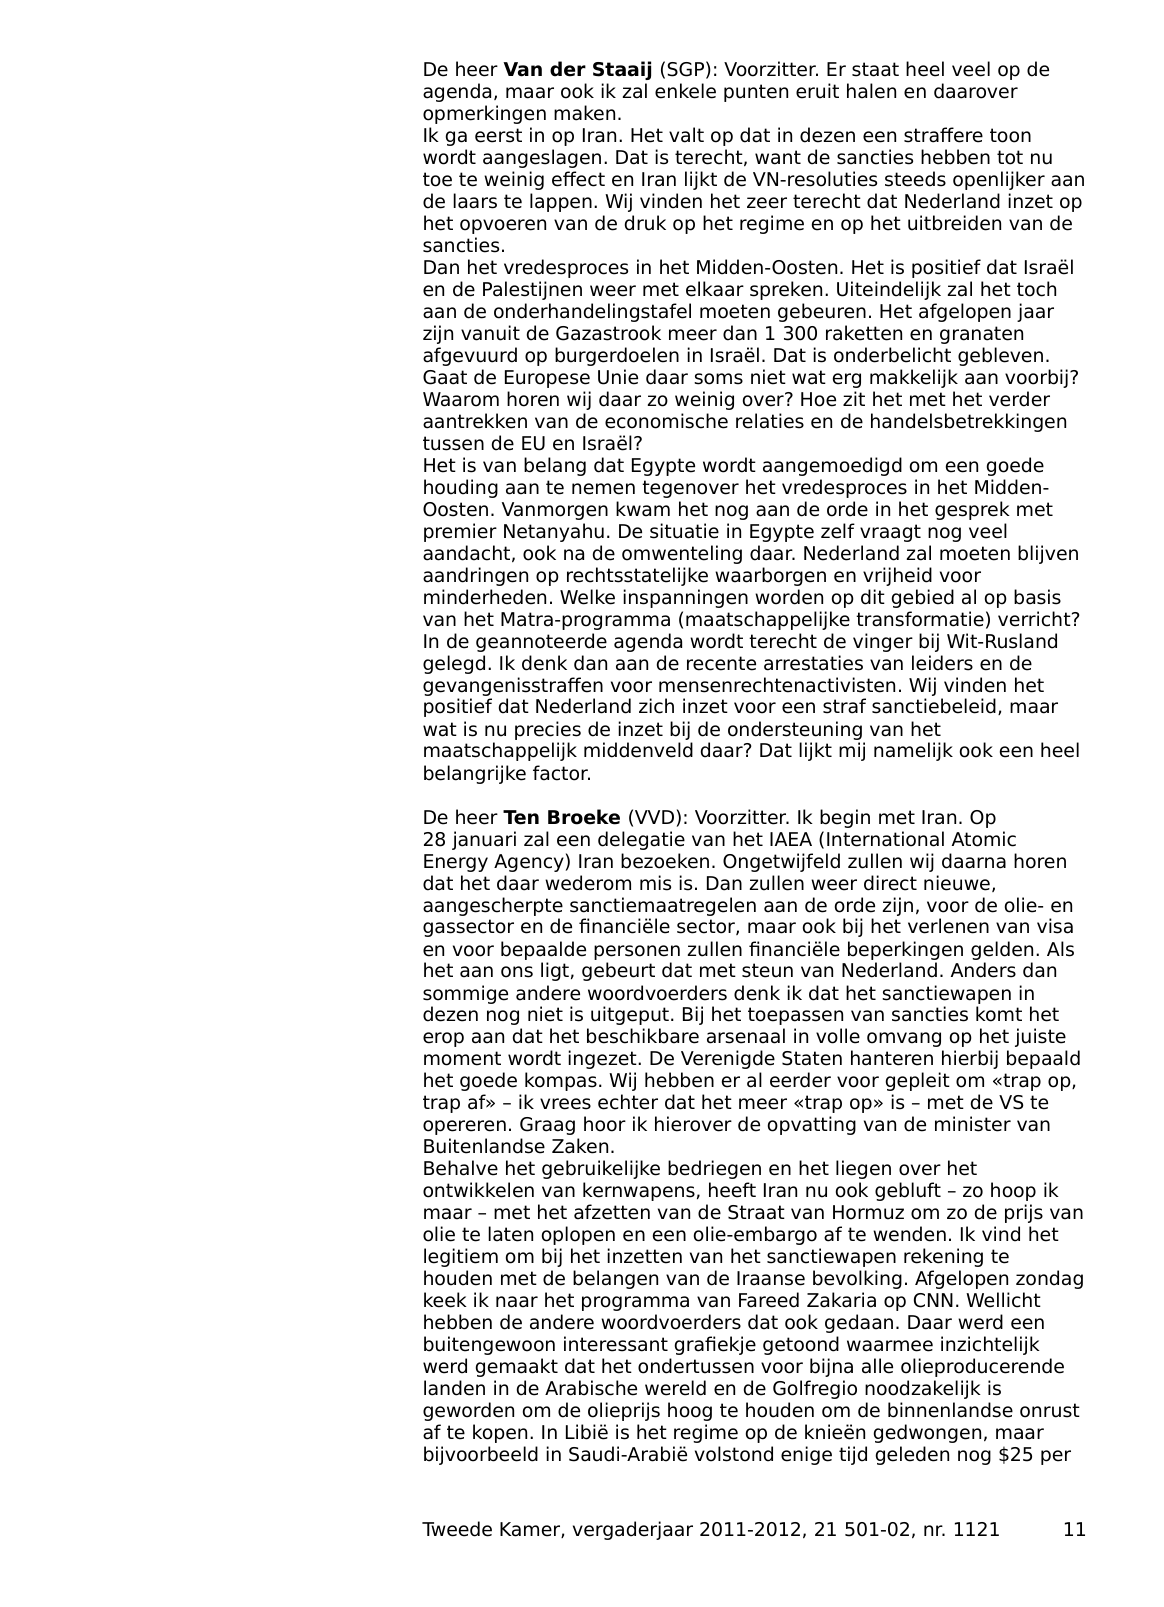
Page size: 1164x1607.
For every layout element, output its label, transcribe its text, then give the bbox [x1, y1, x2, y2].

text Dan het vredesproces in het Midden-Oosten. Het is positief dat Israël en de Palestijnen weer met elkaar spreken. Uiteindelijk zal het toch aan de onderhandelingstafel moeten gebeuren. Het afgelopen jaar zijn vanuit de Gazastrook meer dan 1 300 raketten en granaten afgevuurd op burgerdoelen in Israël. Dat is onderbelicht gebleven. Gaat de Europese Unie daar soms niet wat erg makkelijk aan voorbij? Waarom horen wij daar zo weinig over? Hoe zit het met het verder aantrekken van de economische relaties en de handelsbetrekkingen tussen de EU en Israël? [422, 257, 1087, 455]
text De heer Van der Staaij (SGP): Voorzitter. Er staat heel veel op de agenda, maar ook ik zal enkele punten eruit halen en daarover opmerkingen maken. [422, 59, 1087, 125]
text In de geannoteerde agenda wordt terecht de vinger bij Wit-Rusland gelegd. Ik denk dan aan de recente arrestaties van leiders en de gevangenisstraffen voor mensenrechtenactivisten. Wij vinden het positief dat Nederland zich inzet voor een straf sanctiebeleid, maar wat is nu precies de inzet bij de ondersteuning van het maatschappelijk middenveld daar? Dat lijkt mij namelijk ook een heel belangrijke factor. [422, 631, 1087, 784]
text Ik ga eerst in op Iran. Het valt op dat in dezen een straffere toon wordt aangeslagen. Dat is terecht, want de sancties hebben tot nu toe te weinig effect en Iran lijkt de VN-resoluties steeds openlijker aan de laars te lappen. Wij vinden het zeer terecht dat Nederland inzet op het opvoeren van de druk op het regime en op het uitbreiden van de sancties. [422, 125, 1087, 257]
text Het is van belang dat Egypte wordt aangemoedigd om een goede houding aan te nemen tegenover het vredesproces in het Midden-Oosten. Vanmorgen kwam het nog aan de orde in het gesprek met premier Netanyahu. De situatie in Egypte zelf vraagt nog veel aandacht, ook na de omwenteling daar. Nederland zal moeten blijven aandringen op rechtsstatelijke waarborgen en vrijheid voor minderheden. Welke inspanningen worden op dit gebied al op basis van het Matra-programma (maatschappelijke transformatie) verricht? [422, 455, 1087, 631]
text De heer Ten Broeke (VVD): Voorzitter. Ik begin met Iran. Op 28 januari zal een delegatie van het IAEA (International Atomic Energy Agency) Iran bezoeken. Ongetwijfeld zullen wij daarna horen dat het daar wederom mis is. Dan zullen weer direct nieuwe, aangescherpte sanctiemaatregelen aan de orde zijn, voor de olie- en gassector en de financiële sector, maar ook bij het verlenen van visa en voor bepaalde personen zullen financiële beperkingen gelden. Als het aan ons ligt, gebeurt dat met steun van Nederland. Anders dan sommige andere woordvoerders denk ik dat het sanctiewapen in dezen nog niet is uitgeput. Bij het toepassen van sancties komt het erop aan dat het beschikbare arsenaal in volle omvang op het juiste moment wordt ingezet. De Verenigde Staten hanteren hierbij bepaald het goede kompas. Wij hebben er al eerder voor gepleit om «trap op, trap af» – ik vrees echter dat het meer «trap op» is – met de VS te opereren. Graag hoor ik hierover de opvatting van de minister van Buitenlandse Zaken. [422, 807, 1087, 1158]
text Behalve het gebruikelijke bedriegen en het liegen over het ontwikkelen van kernwapens, heeft Iran nu ook gebluft – zo hoop ik maar – met het afzetten van de Straat van Hormuz om zo de prijs van olie te laten oplopen en een olie-embargo af te wenden. Ik vind het legitiem om bij het inzetten van het sanctiewapen rekening te houden met de belangen van de Iraanse bevolking. Afgelopen zondag keek ik naar het programma van Fareed Zakaria op CNN. Wellicht hebben de andere woordvoerders dat ook gedaan. Daar werd een buitengewoon interessant grafiekje getoond waarmee inzichtelijk werd gemaakt dat het ondertussen voor bijna alle olieproducerende landen in de Arabische wereld en de Golfregio noodzakelijk is geworden om de olieprijs hoog te houden om de binnenlandse onrust af te kopen. In Libië is het regime op de knieën gedwongen, maar bijvoorbeeld in Saudi-Arabië volstond enige tijd geleden nog $25 per [422, 1158, 1087, 1466]
